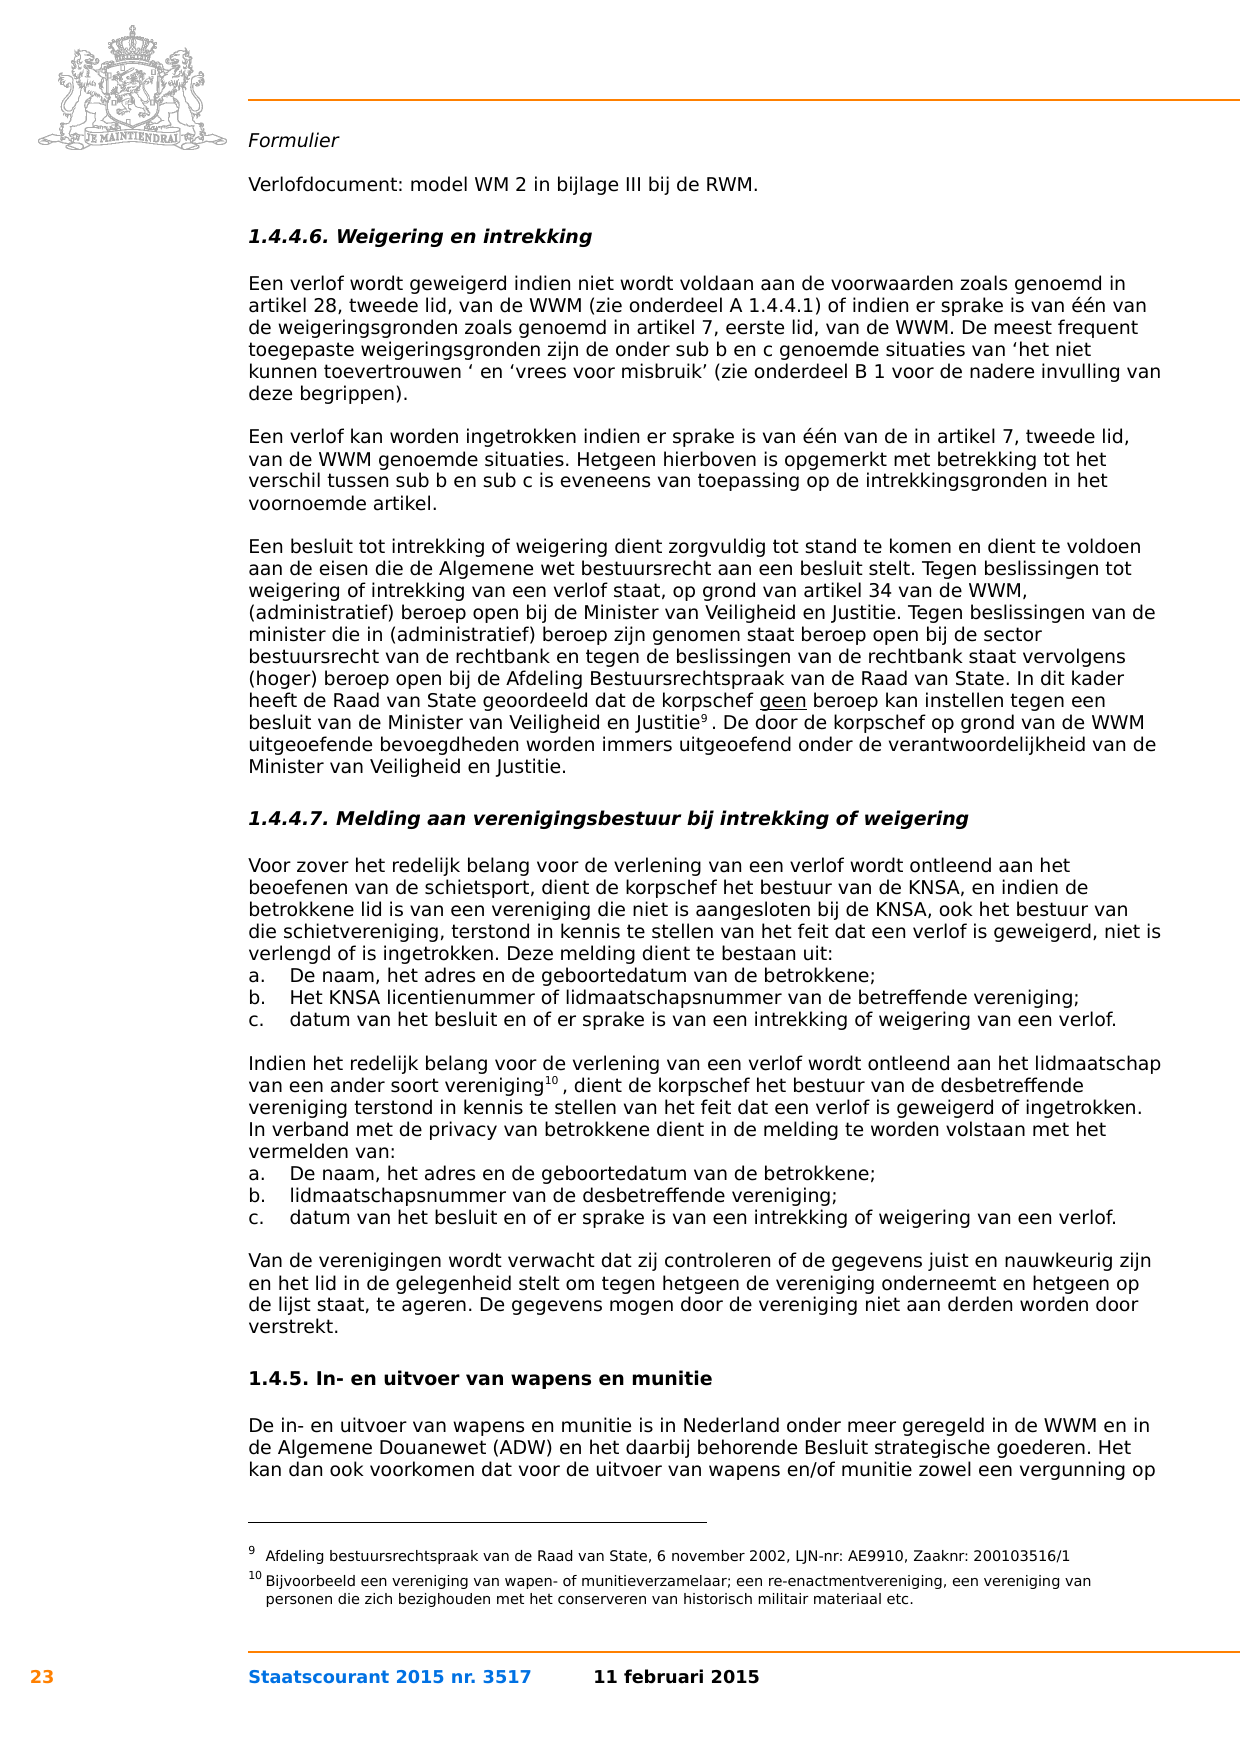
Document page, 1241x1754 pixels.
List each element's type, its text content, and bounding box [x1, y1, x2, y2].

text Bijvoorbeeld een vereniging van wapen- of munitieverzamelaar; een re-enactmentvereniging, een vereniging van personen die zich bezighouden met het conserveren van historisch militair materiaal etc. [248, 1569, 1163, 1608]
subtitle 1.4.4.7. Melding aan verenigingsbestuur bij intrekking of weigering [248, 808, 1163, 830]
text c. datum van het besluit en of er sprake is van een intrekking of weigering van een verlof. [248, 1009, 1163, 1031]
text Een verlof wordt geweigerd indien niet wordt voldaan aan de voorwaarden zoals genoemd in artikel 28, tweede lid, van de WWM (zie onderdeel A 1.4.4.1) of indien er sprake is van één van de weigeringsgronden zoals genoemd in artikel 7, eerste lid, van de WWM. De meest frequent toegepaste weigeringsgronden zijn de onder sub b en c genoemde situaties van ‘het niet kunnen toevertrouwen ‘ en ‘vrees voor misbruik’ (zie onderdeel B 1 voor de nadere invulling van deze begrippen). [248, 273, 1163, 404]
text Afdeling bestuursrechtspraak van de Raad van State, 6 november 2002, LJN-nr: AE9910, Zaaknr: 200103516/1 [248, 1544, 1163, 1566]
subtitle 1.4.4.6. Weigering en intrekking [248, 226, 1163, 248]
text Een besluit tot intrekking of weigering dient zorgvuldig tot stand te komen en dient te voldoen aan de eisen die de Algemene wet bestuursrecht aan een besluit stelt. Tegen beslissingen tot weigering of intrekking van een verlof staat, op grond van artikel 34 van de WWM, (administratief) beroep open bij de Minister van Veiligheid en Justitie. Tegen beslissingen van de minister die in (administratief) beroep zijn genomen staat beroep open bij de sector bestuursrecht van de rechtbank en tegen de beslissingen van de rechtbank staat vervolgens (hoger) beroep open bij de Afdeling Bestuursrechtspraak van de Raad van State. In dit kader heeft de Raad van State geoordeeld dat de korpschef geen beroep kan instellen tegen een besluit van de Minister van Veiligheid en Justitie. De door de korpschef op grond van de WWM uitgeoefende bevoegdheden worden immers uitgeoefend onder de verantwoordelijkheid van de Minister van Veiligheid en Justitie. [248, 536, 1163, 778]
picture [38, 25, 227, 150]
text b. lidmaatschapsnummer van de desbetreffende vereniging; [248, 1184, 1163, 1207]
text a. De naam, het adres en de geboortedatum van de betrokkene; [248, 1163, 1163, 1184]
text Een verlof kan worden ingetrokken indien er sprake is van één van de in artikel 7, tweede lid, van de WWM genoemde situaties. Hetgeen hierboven is opgemerkt met betrekking tot het verschil tussen sub b en sub c is eveneens van toepassing op de intrekkingsgronden in het voornoemde artikel. [248, 426, 1163, 514]
text Voor zover het redelijk belang voor de verlening van een verlof wordt ontleend aan het beoefenen van de schietsport, dient de korpschef het bestuur van de KNSA, en indien de betrokkene lid is van een vereniging die niet is aangesloten bij de KNSA, ook het bestuur van die schietvereniging, terstond in kennis te stellen van het feit dat een verlof is geweigerd, niet is verlengd of is ingetrokken. Deze melding dient te bestaan uit: [248, 855, 1163, 965]
text Indien het redelijk belang voor de verlening van een verlof wordt ontleend aan het lidmaatschap van een ander soort vereniging, dient de korpschef het bestuur van de desbetreffende vereniging terstond in kennis te stellen van het feit dat een verlof is geweigerd of ingetrokken. In verband met de privacy van betrokkene dient in de melding te worden volstaan met het vermelden van: [248, 1053, 1163, 1163]
subtitle Formulier [248, 130, 1163, 152]
subtitle 1.4.5. In- en uitvoer van wapens en munitie [248, 1368, 1163, 1390]
text Van de verenigingen wordt verwacht dat zij controleren of de gegevens juist en nauwkeurig zijn en het lid in de gelegenheid stelt om tegen hetgeen de vereniging onderneemt en hetgeen op de lijst staat, te ageren. De gegevens mogen door de vereniging niet aan derden worden door verstrekt. [248, 1250, 1163, 1338]
text b. Het KNSA licentienummer of lidmaatschapsnummer van de betreffende vereniging; [248, 987, 1163, 1009]
text De in- en uitvoer van wapens en munitie is in Nederland onder meer geregeld in de WWM en in de Algemene Douanewet (ADW) en het daarbij behorende Besluit strategische goederen. Het kan dan ook voorkomen dat voor de uitvoer van wapens en/of munitie zowel een vergunning op [248, 1415, 1163, 1481]
text a. De naam, het adres en de geboortedatum van de betrokkene; [248, 965, 1163, 987]
text Verlofdocument: model WM 2 in bijlage III bij de RWM. [248, 174, 1163, 196]
text c. datum van het besluit en of er sprake is van een intrekking of weigering van een verlof. [248, 1207, 1163, 1228]
